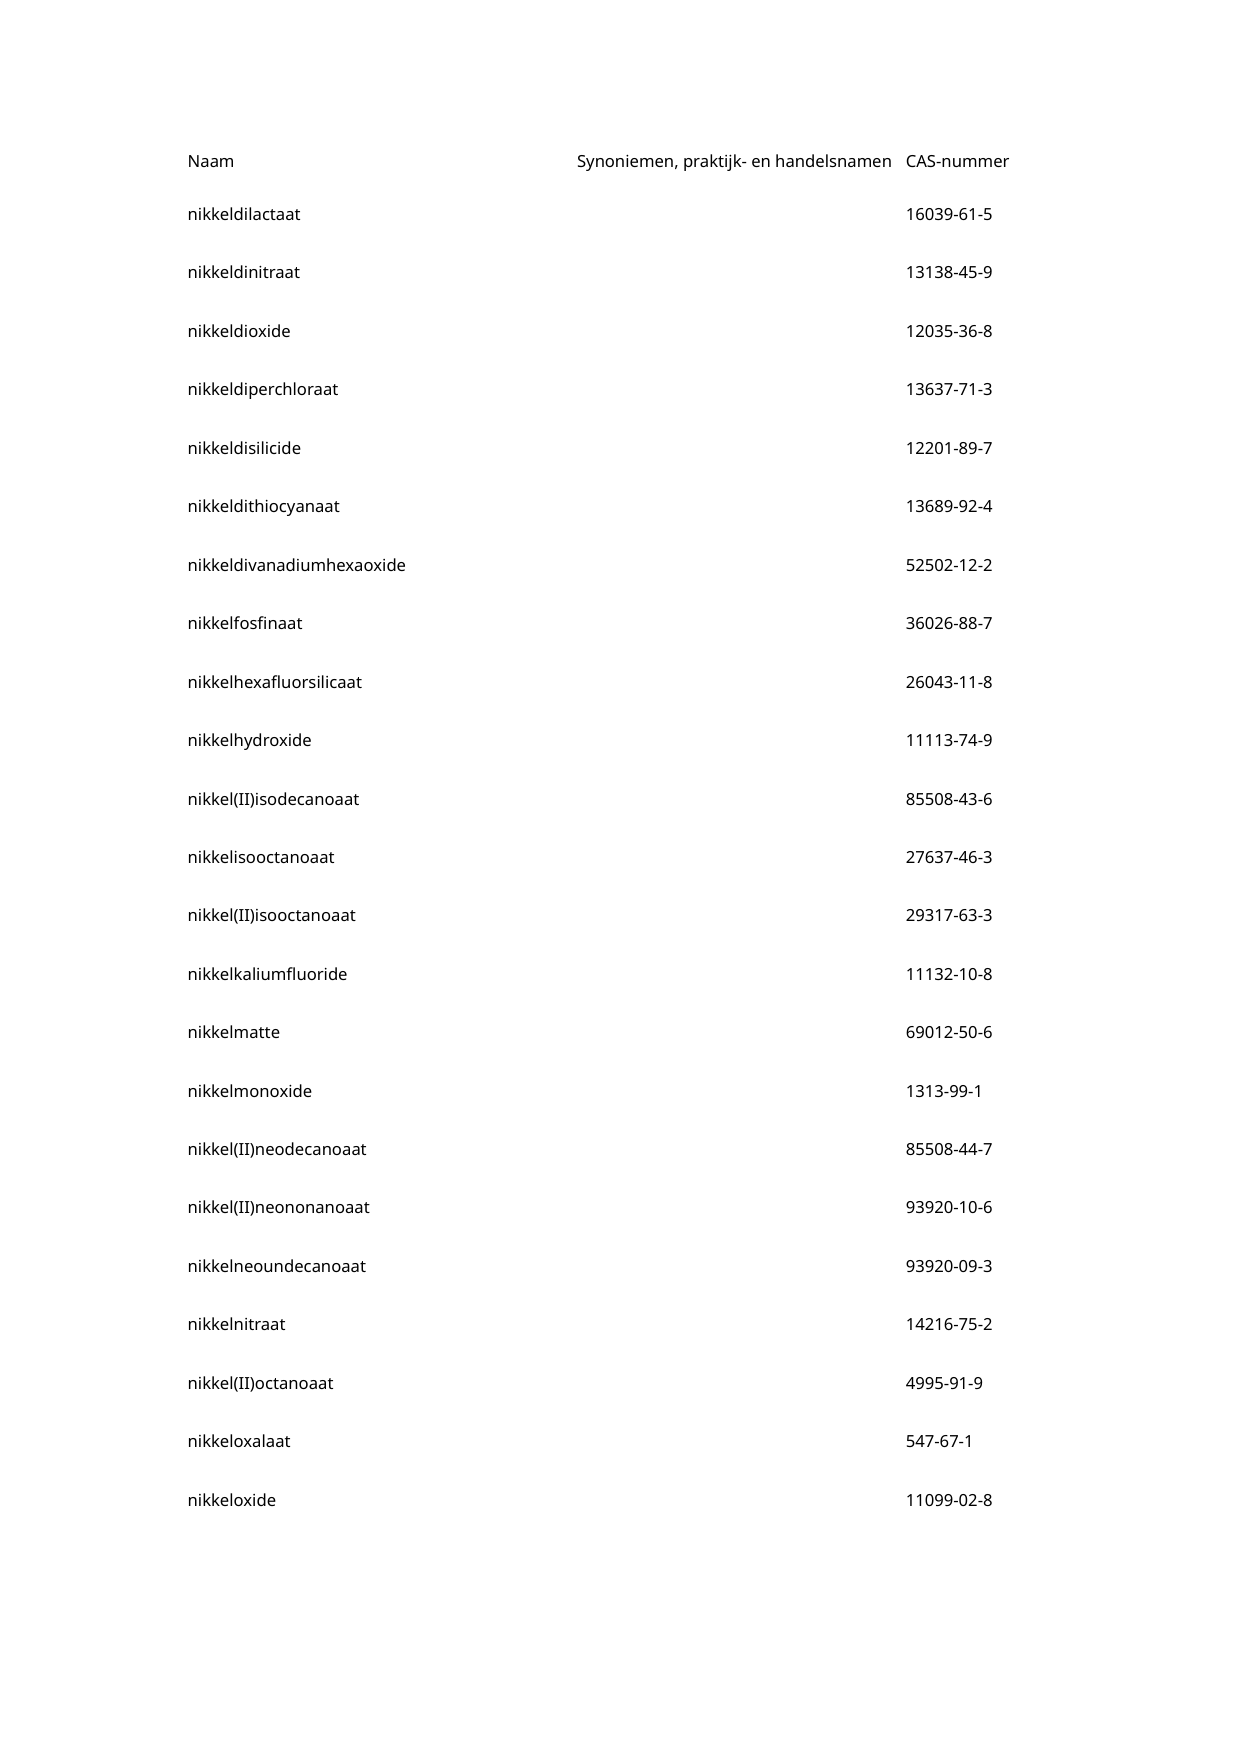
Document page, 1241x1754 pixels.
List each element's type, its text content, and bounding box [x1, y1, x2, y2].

table_cell 52502-12-2 [906, 553, 1053, 612]
table_cell nikkel(II)neononanoaat [188, 1196, 577, 1254]
table_cell nikkelhydroxide [188, 729, 577, 787]
table_cell [577, 904, 906, 962]
table_cell 93920-09-3 [906, 1255, 1053, 1313]
table_cell [577, 1313, 906, 1371]
table_cell 69012-50-6 [906, 1021, 1053, 1079]
table_cell 13138-45-9 [906, 261, 1053, 319]
table_cell nikkelfosfinaat [188, 612, 577, 670]
table_cell [577, 1255, 906, 1313]
table_cell 12201-89-7 [906, 436, 1053, 495]
table_cell nikkelhexafluorsilicaat [188, 670, 577, 729]
table_cell [577, 495, 906, 553]
table_cell nikkelisooctanoaat [188, 846, 577, 904]
table_cell nikkeldiperchloraat [188, 378, 577, 436]
table_cell nikkel(II)octanoaat [188, 1371, 577, 1430]
table_cell [577, 612, 906, 670]
table_cell 16039-61-5 [906, 203, 1053, 261]
table_cell [577, 1430, 906, 1488]
table_cell [577, 1371, 906, 1430]
table_cell nikkelnitraat [188, 1313, 577, 1371]
table_cell 11132-10-8 [906, 963, 1053, 1021]
table_cell [577, 378, 906, 436]
table_cell nikkeldivanadiumhexaoxide [188, 553, 577, 612]
table_cell nikkeldilactaat [188, 203, 577, 261]
table_cell [577, 1021, 906, 1079]
table_cell [577, 846, 906, 904]
table_cell 29317-63-3 [906, 904, 1053, 962]
table_cell 36026-88-7 [906, 612, 1053, 670]
table_cell [577, 553, 906, 612]
table_cell 12035-36-8 [906, 320, 1053, 378]
table_cell [577, 1138, 906, 1196]
table_header Naam [188, 150, 577, 203]
table_cell nikkeloxide [188, 1488, 577, 1547]
table_cell 11099-02-8 [906, 1488, 1053, 1547]
table_cell [577, 670, 906, 729]
table_cell nikkeloxalaat [188, 1430, 577, 1488]
table_cell nikkelkaliumfluoride [188, 963, 577, 1021]
table_cell nikkelmonoxide [188, 1079, 577, 1138]
table_cell 27637-46-3 [906, 846, 1053, 904]
table_cell 11113-74-9 [906, 729, 1053, 787]
table_cell 93920-10-6 [906, 1196, 1053, 1254]
table_cell [577, 1196, 906, 1254]
table_cell [577, 729, 906, 787]
table_cell nikkelmatte [188, 1021, 577, 1079]
table_cell 85508-43-6 [906, 787, 1053, 846]
table_cell 26043-11-8 [906, 670, 1053, 729]
table_cell 13637-71-3 [906, 378, 1053, 436]
table_cell [577, 261, 906, 319]
table_cell nikkeldithiocyanaat [188, 495, 577, 553]
table_cell [577, 1488, 906, 1547]
table_cell 14216-75-2 [906, 1313, 1053, 1371]
table_cell [577, 1079, 906, 1138]
table_cell nikkeldisilicide [188, 436, 577, 495]
table_cell [577, 203, 906, 261]
table_cell [577, 963, 906, 1021]
table_cell 85508-44-7 [906, 1138, 1053, 1196]
table_header CAS-nummer [906, 150, 1053, 203]
table_cell [577, 320, 906, 378]
table_cell 1313-99-1 [906, 1079, 1053, 1138]
table_cell [577, 436, 906, 495]
table_cell nikkeldioxide [188, 320, 577, 378]
table_cell nikkeldinitraat [188, 261, 577, 319]
table_cell 547-67-1 [906, 1430, 1053, 1488]
table_cell nikkelneoundecanoaat [188, 1255, 577, 1313]
table_cell 4995-91-9 [906, 1371, 1053, 1430]
table_cell nikkel(II)neodecanoaat [188, 1138, 577, 1196]
table_header Synoniemen, praktijk- en handelsnamen [577, 150, 906, 203]
table_cell [577, 787, 906, 846]
table_cell 13689-92-4 [906, 495, 1053, 553]
table_cell nikkel(II)isodecanoaat [188, 787, 577, 846]
table_cell nikkel(II)isooctanoaat [188, 904, 577, 962]
